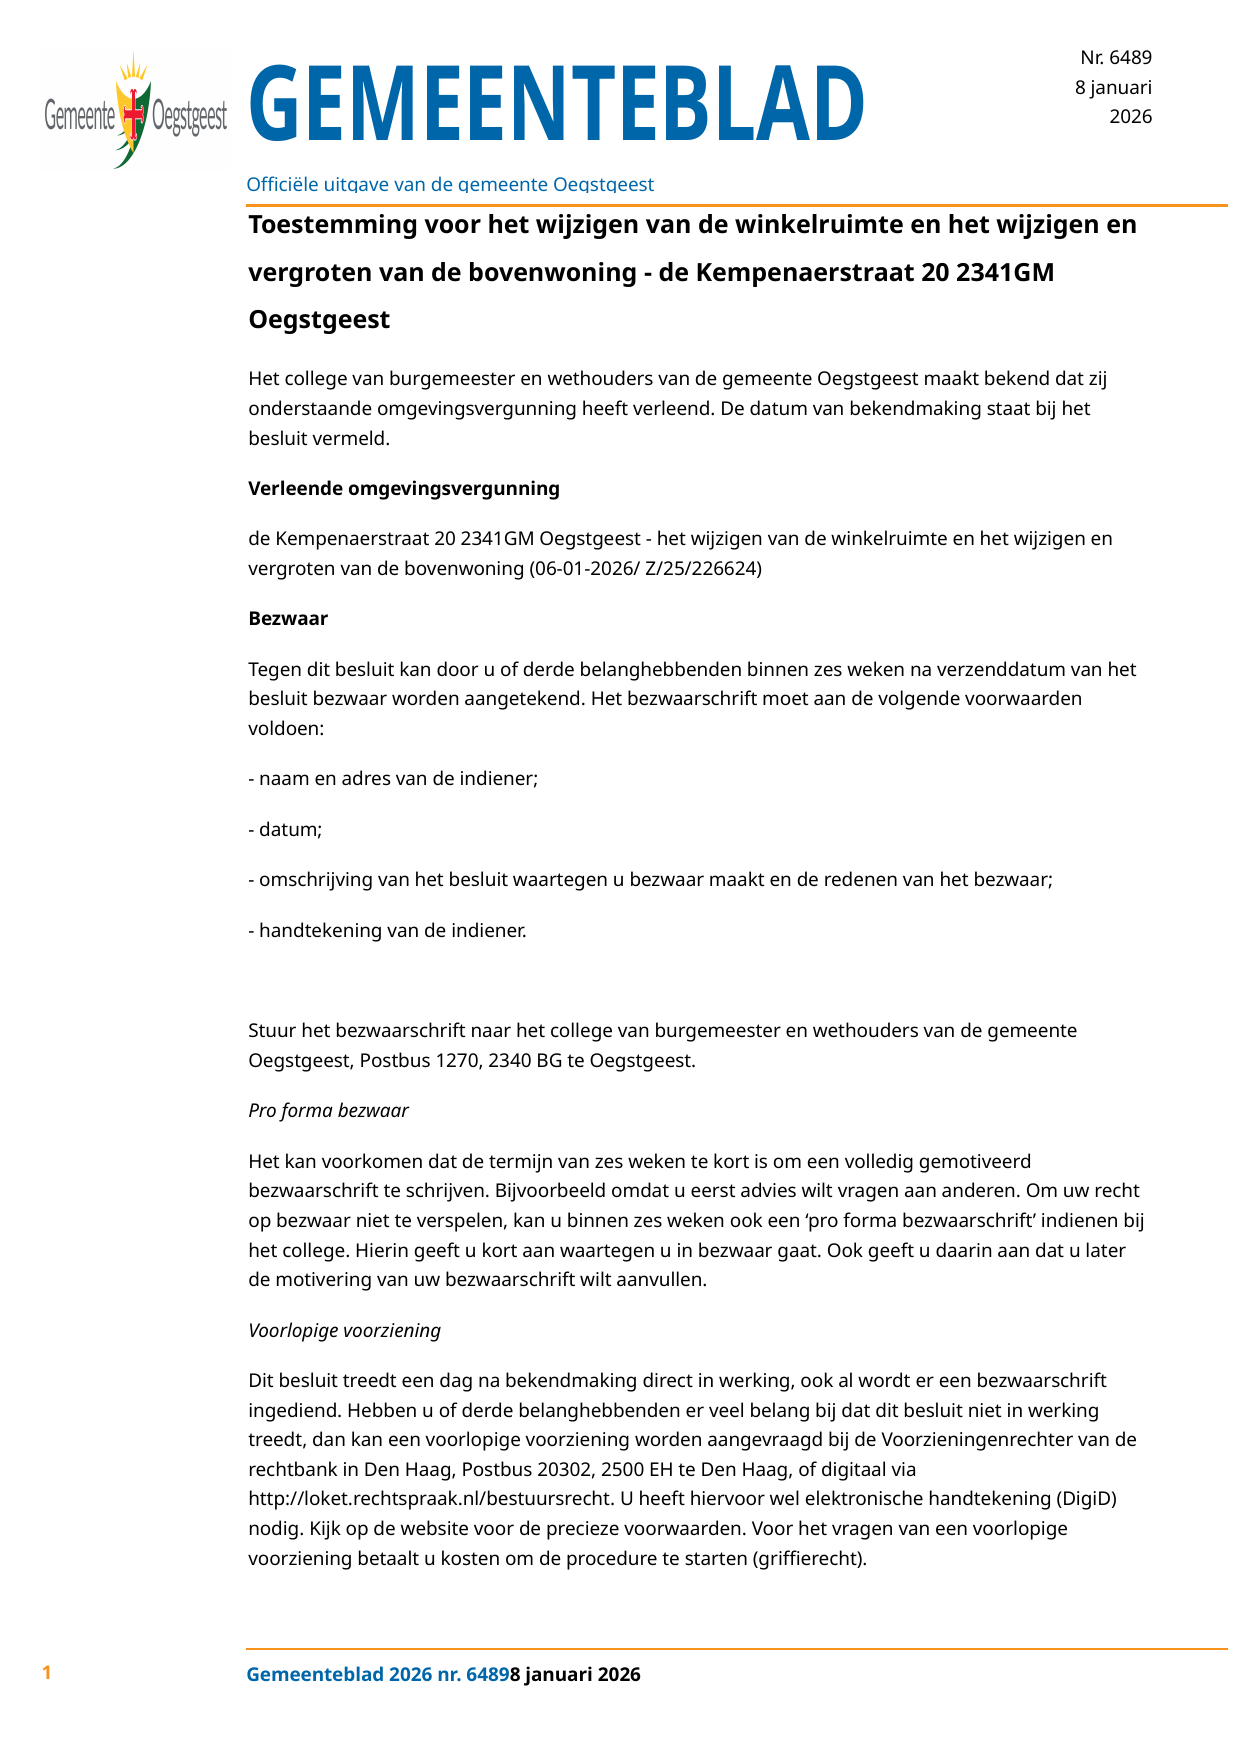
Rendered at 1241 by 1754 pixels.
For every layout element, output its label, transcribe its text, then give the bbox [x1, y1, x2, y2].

text Verleende omgevingsvergunning [248, 475, 1152, 501]
text Pro forma bezwaar [248, 1098, 1152, 1123]
text Stuur het bezwaarschrift naar het college van burgemeester en wethouders van de gemeente Oegstgeest, Postbus 1270, 2340 BG te Oegstgeest. [248, 1018, 1152, 1073]
text Toestemming voor het wijzigen van de winkelruimte en het wijzigen en vergroten van de bovenwoning - de Kempenaerstraat 20 2341GM Oegstgeest [248, 207, 1152, 336]
text Voorlopige voorziening [248, 1317, 1152, 1342]
text - datum; [248, 816, 1152, 842]
picture [41, 47, 231, 172]
text Tegen dit besluit kan door u of derde belanghebbenden binnen zes weken na verzenddatum van het besluit bezwaar worden aangetekend. Het bezwaarschrift moet aan de volgende voorwaarden voldoen: [248, 656, 1152, 741]
text - omschrijving van het besluit waartegen u bezwaar maakt en de redenen van het bezwaar; [248, 866, 1152, 892]
text Dit besluit treedt een dag na bekendmaking direct in werking, ook al wordt er een bezwaarschrift ingediend. Hebben u of derde belanghebbenden er veel belang bij dat dit besluit niet in werking treedt, dan kan een voorlopige voorziening worden aangevraagd bij de Voorzieningenrechter van de rechtbank in Den Haag, Postbus 20302, 2500 EH te Den Haag, of digitaal via http://loket.rechtspraak.nl/bestuursrecht. U heeft hiervoor wel elektronische handtekening (DigiD) nodig. Kijk op de website voor de precieze voorwaarden. Voor het vragen van een voorlopige voorziening betaalt u kosten om de procedure te starten (griffierecht). [248, 1367, 1152, 1570]
text Bezwaar [248, 606, 1152, 631]
text - handtekening van de indiener. [248, 917, 1152, 942]
text Het kan voorkomen dat de termijn van zes weken te kort is om een volledig gemotiveerd bezwaarschrift te schrijven. Bijvoorbeeld omdat u eerst advies wilt vragen aan anderen. Om uw recht op bezwaar niet te verspelen, kan u binnen zes weken ook een ‘pro forma bezwaarschrift’ indienen bij het college. Hierin geeft u kort aan waartegen u in bezwaar gaat. Ook geeft u daarin aan dat u later de motivering van uw bezwaarschrift wilt aanvullen. [248, 1148, 1152, 1292]
text Het college van burgemeester en wethouders van de gemeente Oegstgeest maakt bekend dat zij onderstaande omgevingsvergunning heeft verleend. De datum van bekendmaking staat bij het besluit vermeld. [248, 366, 1152, 450]
text - naam en adres van de indiener; [248, 766, 1152, 791]
text de Kempenaerstraat 20 2341GM Oegstgeest - het wijzigen van de winkelruimte en het wijzigen en vergroten van de bovenwoning (06-01-2026/ Z/25/226624) [248, 526, 1152, 581]
